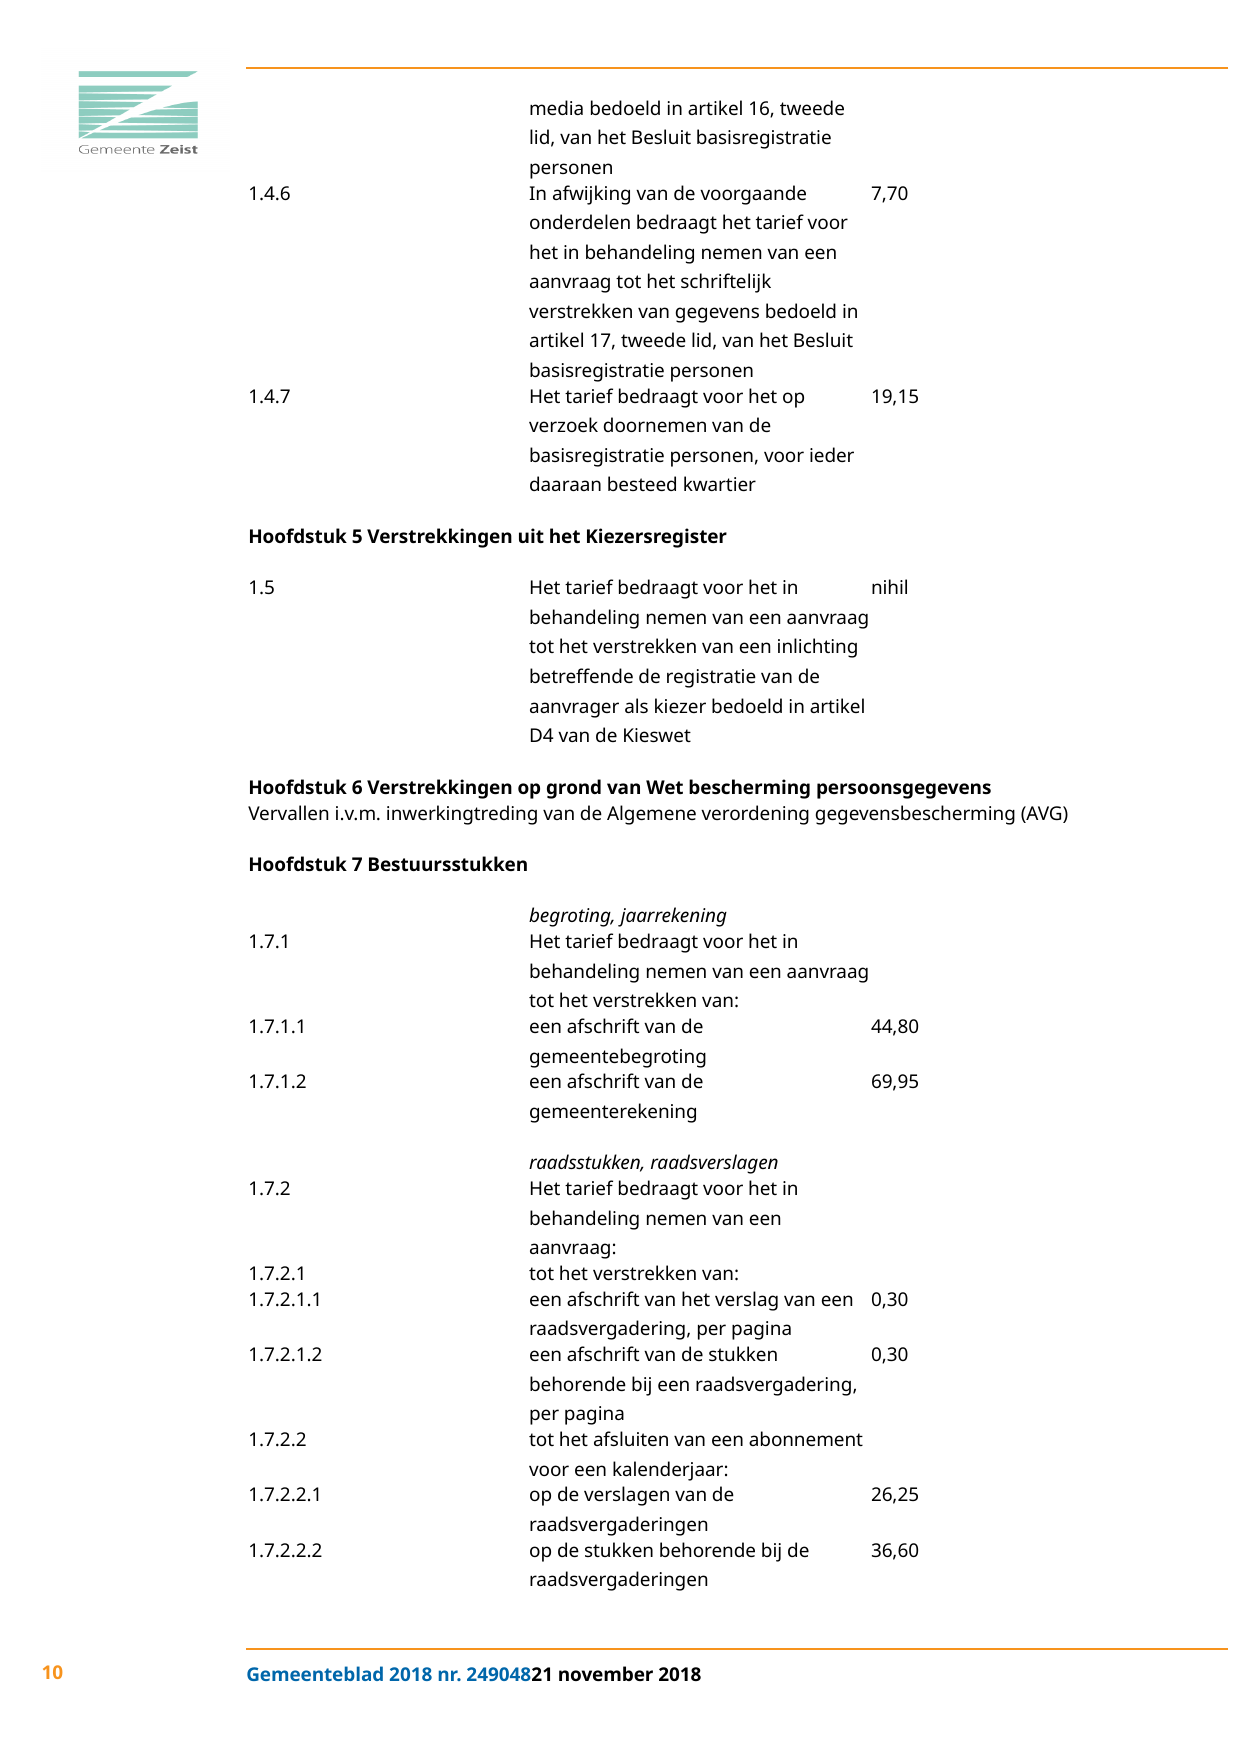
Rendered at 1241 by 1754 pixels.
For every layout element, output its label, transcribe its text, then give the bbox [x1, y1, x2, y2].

table_cell [871, 928, 1152, 1013]
table_cell Het tarief bedraagt voor het in behandeling nemen van een aanvraag: [529, 1175, 871, 1260]
table_cell 1.7.1.1 [248, 1013, 529, 1068]
table_cell [248, 903, 529, 928]
table_cell [871, 549, 1152, 574]
table_cell [871, 1426, 1152, 1481]
table_cell 1.7.2 [248, 1175, 529, 1260]
table_cell 1.7.1 [248, 928, 529, 1013]
table_cell een afschrift van het verslag van een raadsvergadering, per pagina [529, 1286, 871, 1341]
table_cell 0,30 [871, 1286, 1152, 1341]
table_cell 44,80 [871, 1013, 1152, 1068]
table_cell [248, 1150, 529, 1175]
table_cell 1.7.2.1 [248, 1260, 529, 1286]
table_cell In afwijking van de voorgaande onderdelen bedraagt het tarief voor het in behandeling nemen van een aanvraag tot het schriftelijk verstrekken van gegevens bedoeld in artikel 17, tweede lid, van het Besluit basisregistratie personen [529, 180, 871, 383]
table_cell [248, 825, 529, 851]
table_cell [529, 877, 871, 903]
table_cell 1.7.2.2 [248, 1426, 529, 1481]
table_cell [248, 1124, 529, 1149]
table_cell media bedoeld in artikel 16, tweede lid, van het Besluit basisregistratie personen [529, 95, 871, 180]
table_cell [529, 748, 871, 774]
table_cell Het tarief bedraagt voor het in behandeling nemen van een aanvraag tot het verstrekken van een inlichting betreffende de registratie van de aanvrager als kiezer bedoeld in artikel D4 van de Kieswet [529, 575, 871, 748]
table_cell [871, 877, 1152, 903]
table_cell 1.7.2.1.2 [248, 1341, 529, 1426]
table_cell Vervallen i.v.m. inwerkingtreding van de Algemene verordening gegevensbescherming (AVG) [248, 800, 1152, 825]
table_cell [529, 825, 871, 851]
table_cell 1.7.2.1.1 [248, 1286, 529, 1341]
table_cell [871, 1150, 1152, 1175]
table_cell 7,70 [871, 180, 1152, 383]
table_cell [529, 498, 871, 523]
table_cell 1.7.2.2.2 [248, 1537, 529, 1592]
table_cell [248, 498, 529, 523]
table_cell tot het verstrekken van: [529, 1260, 871, 1286]
table_cell [871, 1175, 1152, 1260]
table_cell [871, 1124, 1152, 1149]
table_cell 1.4.7 [248, 383, 529, 497]
table_cell [248, 877, 529, 903]
table_cell 0,30 [871, 1341, 1152, 1426]
table_cell [871, 748, 1152, 774]
table_cell [871, 1260, 1152, 1286]
table_cell [529, 549, 871, 574]
table_cell Het tarief bedraagt voor het in behandeling nemen van een aanvraag tot het verstrekken van: [529, 928, 871, 1013]
table_cell Hoofdstuk 5 Verstrekkingen uit het Kiezersregister [248, 523, 1152, 549]
table_cell Hoofdstuk 7 Bestuursstukken [248, 851, 1152, 877]
table_cell [871, 498, 1152, 523]
table_cell tot het afsluiten van een abonnement voor een kalenderjaar: [529, 1426, 871, 1481]
table_cell een afschrift van de stukken behorende bij een raadsvergadering, per pagina [529, 1341, 871, 1426]
table_cell [248, 748, 529, 774]
table_cell 1.4.6 [248, 180, 529, 383]
table_cell Het tarief bedraagt voor het op verzoek doornemen van de basisregistratie personen, voor ieder daaraan besteed kwartier [529, 383, 871, 497]
table_cell 26,25 [871, 1481, 1152, 1537]
table_cell een afschrift van de gemeentebegroting [529, 1013, 871, 1068]
table_cell [871, 95, 1152, 180]
table_cell een afschrift van de gemeenterekening [529, 1069, 871, 1124]
table_cell Hoofdstuk 6 Verstrekkingen op grond van Wet bescherming persoonsgegevens [248, 774, 1152, 800]
table_cell [248, 549, 529, 574]
table_cell 19,15 [871, 383, 1152, 497]
table_cell raadsstukken, raadsverslagen [529, 1150, 871, 1175]
table_cell 36,60 [871, 1537, 1152, 1592]
table_cell op de verslagen van de raadsvergaderingen [529, 1481, 871, 1537]
table_cell 1.5 [248, 575, 529, 748]
table_cell 69,95 [871, 1069, 1152, 1124]
table_cell nihil [871, 575, 1152, 748]
table_cell [871, 903, 1152, 928]
table_cell 1.7.2.2.1 [248, 1481, 529, 1537]
table_cell [248, 95, 529, 180]
picture [41, 47, 231, 172]
table_cell begroting, jaarrekening [529, 903, 871, 928]
table_cell op de stukken behorende bij de raadsvergaderingen [529, 1537, 871, 1592]
table_cell 1.7.1.2 [248, 1069, 529, 1124]
table_cell [871, 825, 1152, 851]
table_cell [529, 1124, 871, 1149]
